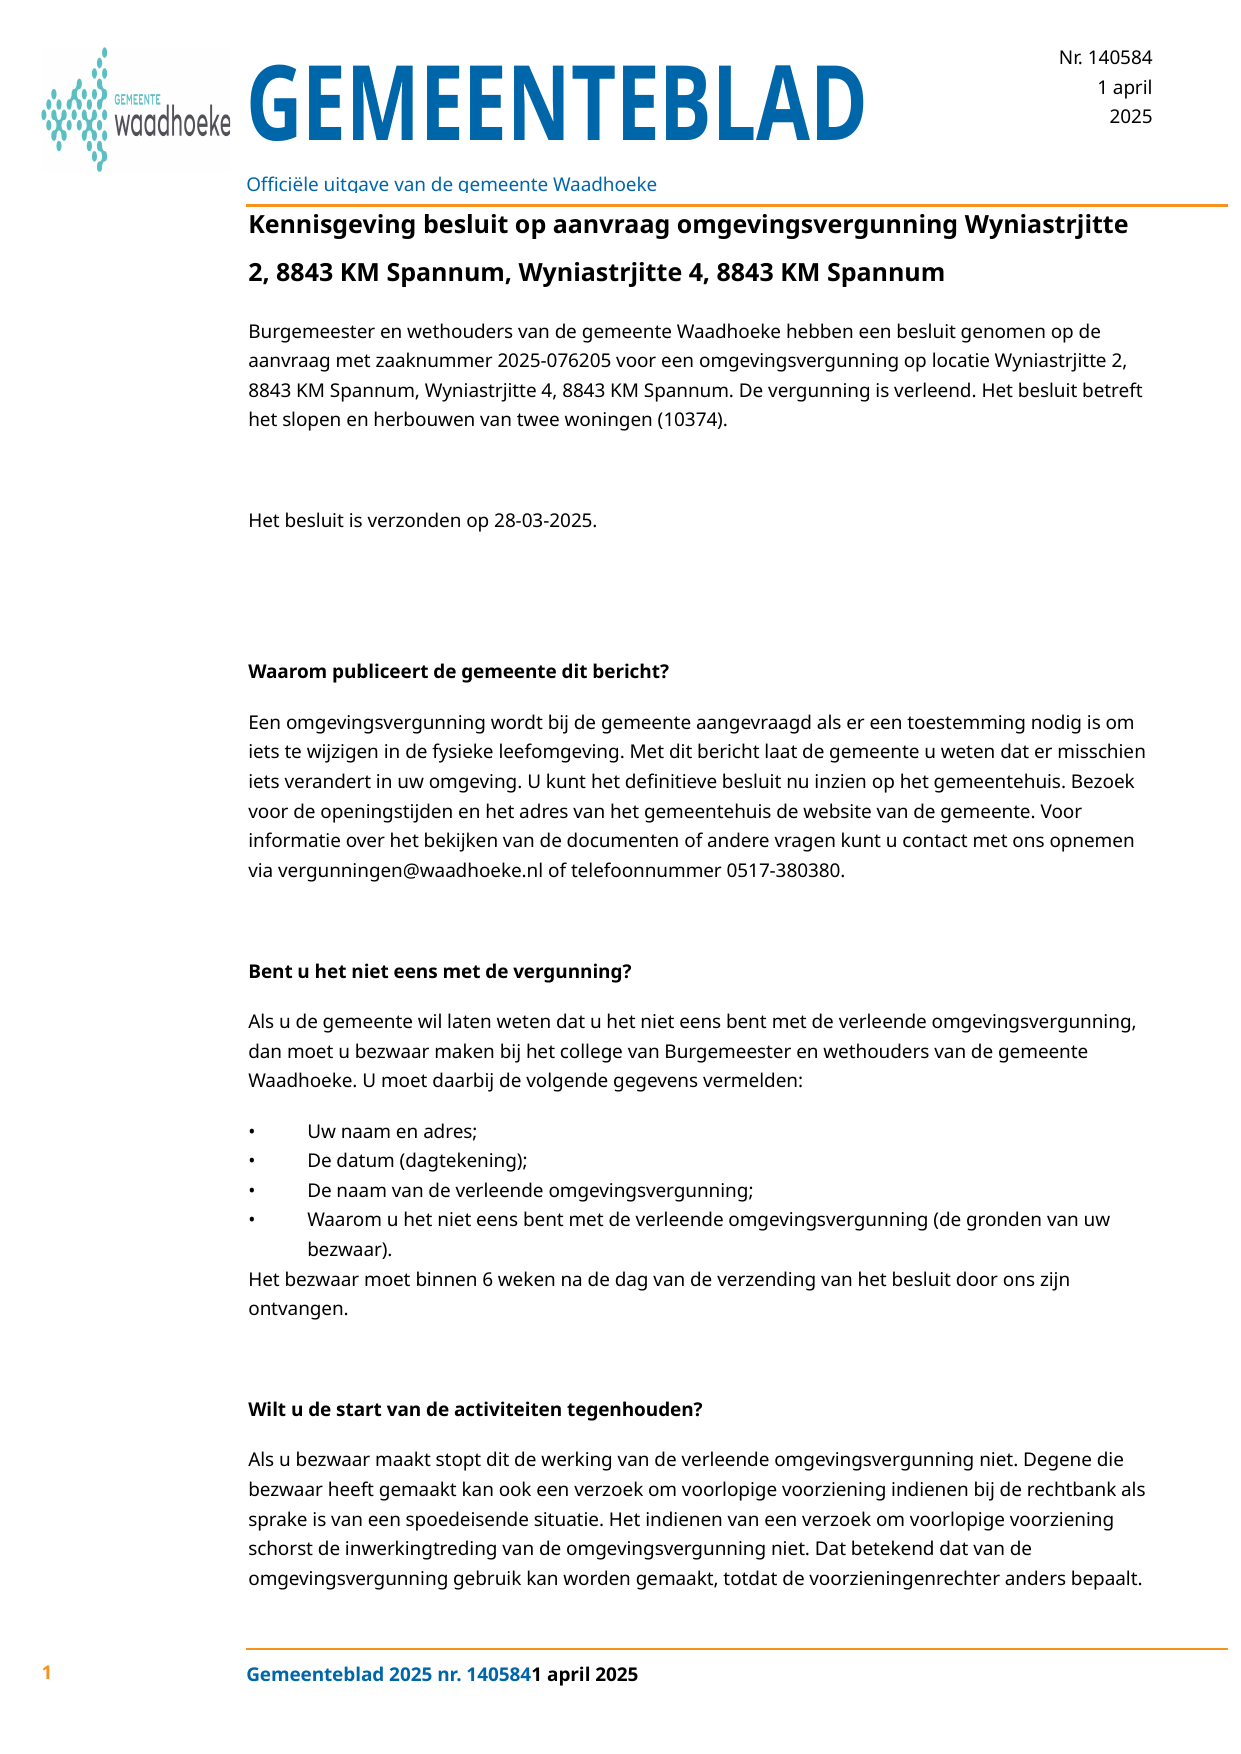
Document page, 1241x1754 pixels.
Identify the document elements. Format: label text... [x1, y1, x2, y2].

text Als u bezwaar maakt stopt dit de werking van de verleende omgevingsvergunning niet. Degene die bezwaar heeft gemaakt kan ook een verzoek om voorlopige voorziening indienen bij de rechtbank als sprake is van een spoedeisende situatie. Het indienen van een verzoek om voorlopige voorziening schorst de inwerkingtreding van de omgevingsvergunning niet. Dat betekend dat van de omgevingsvergunning gebruik kan worden gemaakt, totdat de voorzieningenrechter anders bepaalt. [248, 1447, 1152, 1591]
text Het besluit is verzonden op 28-03-2025. [248, 507, 1152, 533]
text Kennisgeving besluit op aanvraag omgevingsvergunning Wyniastrjitte 2, 8843 KM Spannum, Wyniastrjitte 4, 8843 KM Spannum [248, 207, 1152, 288]
text Het bezwaar moet binnen 6 weken na de dag van de verzending van het besluit door ons zijn ontvangen. [248, 1266, 1152, 1321]
list Uw naam en adres; [248, 1118, 1152, 1144]
list Waarom u het niet eens bent met de verleende omgevingsvergunning (de gronden van uw bezwaar). [248, 1207, 1152, 1262]
text Als u de gemeente wil laten weten dat u het niet eens bent met de verleende omgevingsvergunning, dan moet u bezwaar maken bij het college van Burgemeester en wethouders van de gemeente Waadhoeke. U moet daarbij de volgende gegevens vermelden: [248, 1008, 1152, 1093]
text Bent u het niet eens met de vergunning? [248, 958, 1152, 984]
text Waarom publiceert de gemeente dit bericht? [248, 659, 1152, 684]
text Een omgevingsvergunning wordt bij de gemeente aangevraagd als er een toestemming nodig is om iets te wijzigen in de fysieke leefomgeving. Met dit bericht laat de gemeente u weten dat er misschien iets verandert in uw omgeving. U kunt het definitieve besluit nu inzien op het gemeentehuis. Bezoek voor de openingstijden en het adres van het gemeentehuis de website van de gemeente. Voor informatie over het bekijken van de documenten of andere vragen kunt u contact met ons opnemen via vergunningen@waadhoeke.nl of telefoonnummer 0517-380380. [248, 709, 1152, 883]
text Wilt u de start van de activiteiten tegenhouden? [248, 1396, 1152, 1422]
picture [41, 47, 231, 172]
text Burgemeester en wethouders van de gemeente Waadhoeke hebben een besluit genomen op de aanvraag met zaaknummer 2025-076205 voor een omgevingsvergunning op locatie Wyniastrjitte 2, 8843 KM Spannum, Wyniastrjitte 4, 8843 KM Spannum. De vergunning is verleend. Het besluit betreft het slopen en herbouwen van twee woningen (10374). [248, 318, 1152, 432]
list De datum (dagtekening); [248, 1147, 1152, 1173]
list De naam van de verleende omgevingsvergunning; [248, 1177, 1152, 1203]
